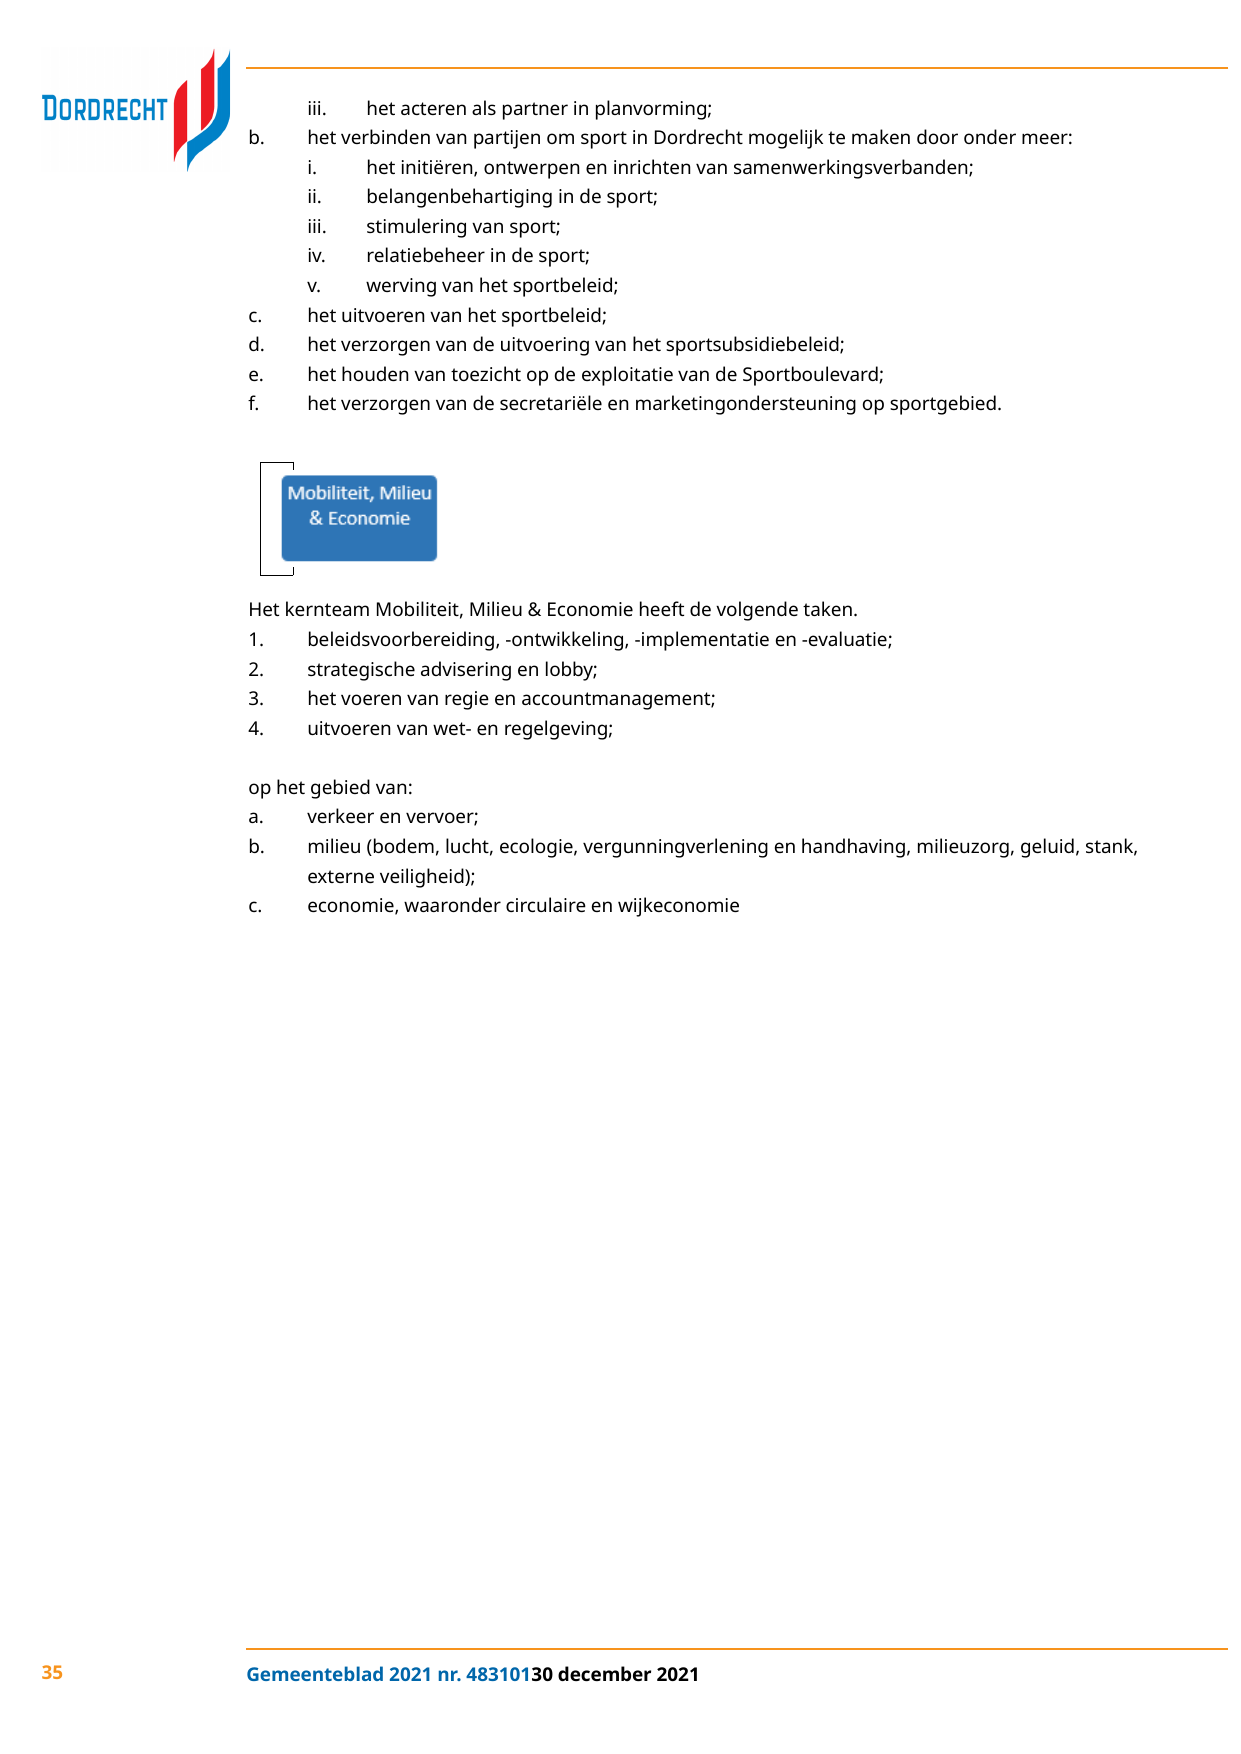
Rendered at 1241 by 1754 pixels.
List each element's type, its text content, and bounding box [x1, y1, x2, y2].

list het verzorgen van de uitvoering van het sportsubsidiebeleid; [248, 331, 1152, 357]
list uitvoeren van wet- en regelgeving; [248, 715, 1152, 741]
list het initiëren, ontwerpen en inrichten van samenwerkingsverbanden; [307, 154, 1152, 180]
list het acteren als partner in planvorming; [307, 95, 1152, 121]
list economie, waaronder circulaire en wijkeconomie [248, 892, 1152, 918]
text Het kernteam Mobiliteit, Milieu & Economie heeft de volgende taken. [248, 597, 1152, 622]
list het uitvoeren van het sportbeleid; [248, 302, 1152, 328]
text op het gebied van: [248, 774, 1152, 800]
list het verbinden van partijen om sport in Dordrecht mogelijk te maken door onder meer: [248, 124, 1152, 150]
list stimulering van sport; [307, 213, 1152, 239]
picture [41, 47, 231, 172]
list het verzorgen van de secretariële en marketingondersteuning op sportgebied. [248, 391, 1152, 416]
list belangenbehartiging in de sport; [307, 183, 1152, 209]
picture [268, 470, 447, 567]
list beleidsvoorbereiding, -ontwikkeling, -implementatie en -evaluatie; [248, 626, 1152, 652]
list strategische advisering en lobby; [248, 656, 1152, 681]
list milieu (bodem, lucht, ecologie, vergunningverlening en handhaving, milieuzorg, geluid, stank, externe veiligheid); [248, 833, 1152, 888]
list verkeer en vervoer; [248, 804, 1152, 829]
list relatiebeheer in de sport; [307, 243, 1152, 268]
list het voeren van regie en accountmanagement; [248, 685, 1152, 711]
list het houden van toezicht op de exploitatie van de Sportboulevard; [248, 361, 1152, 387]
list werving van het sportbeleid; [307, 272, 1152, 298]
